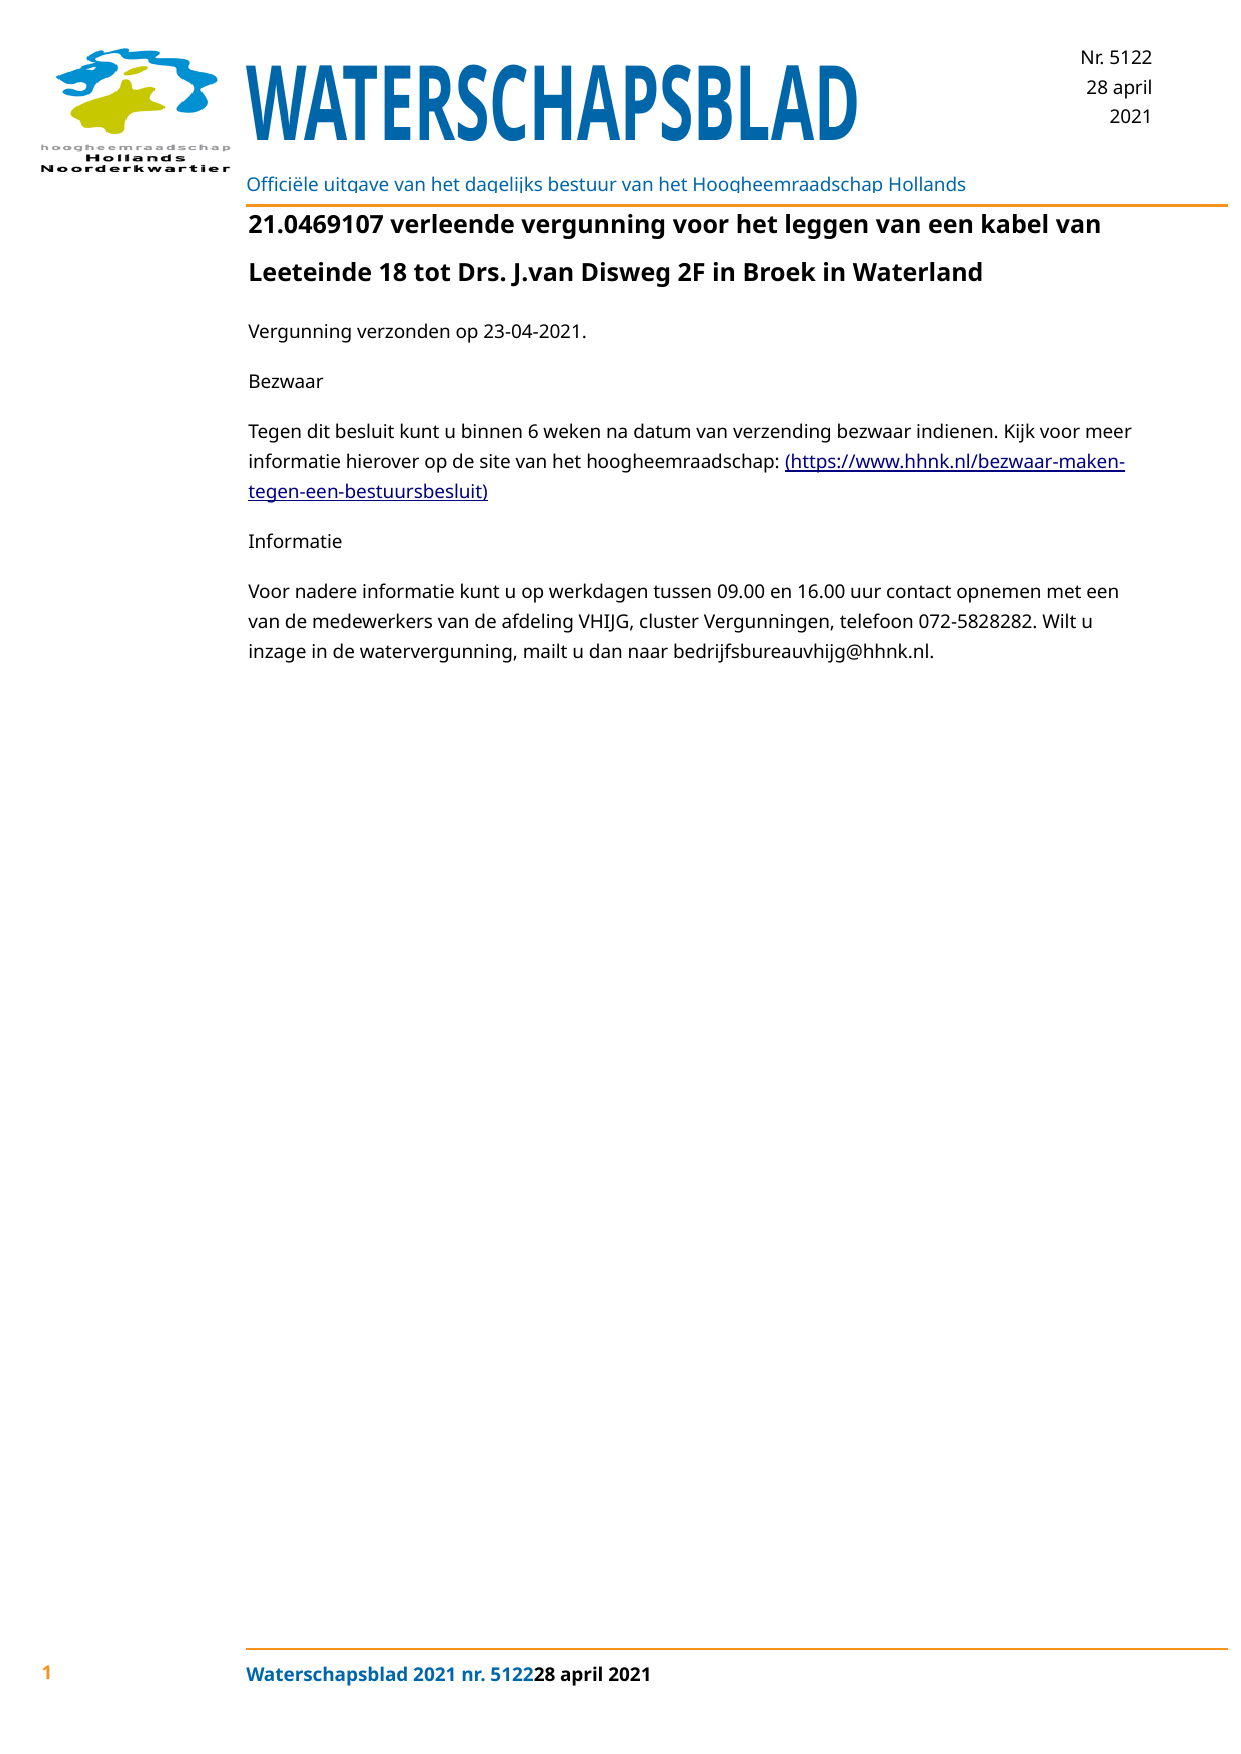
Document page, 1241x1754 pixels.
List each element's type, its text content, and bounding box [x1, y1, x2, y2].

text Informatie [248, 528, 1152, 554]
picture [41, 47, 231, 172]
text 21.0469107 verleende vergunning voor het leggen van een kabel van Leeteinde 18 tot Drs. J.van Disweg 2F in Broek in Waterland [248, 207, 1152, 288]
text Bezwaar [248, 368, 1152, 394]
text Voor nadere informatie kunt u op werkdagen tussen 09.00 en 16.00 uur contact opnemen met een van de medewerkers van de afdeling VHIJG, cluster Vergunningen, telefoon 072-5828282. Wilt u inzage in de watervergunning, mailt u dan naar bedrijfsbureauvhijg@hhnk.nl. [248, 579, 1152, 664]
text Vergunning verzonden op 23-04-2021. [248, 318, 1152, 344]
text Tegen dit besluit kunt u binnen 6 weken na datum van verzending bezwaar indienen. Kijk voor meer informatie hierover op de site van het hoogheemraadschap: (https://www.hhnk.nl/bezwaar-maken-tegen-een-bestuursbesluit) [248, 419, 1152, 504]
